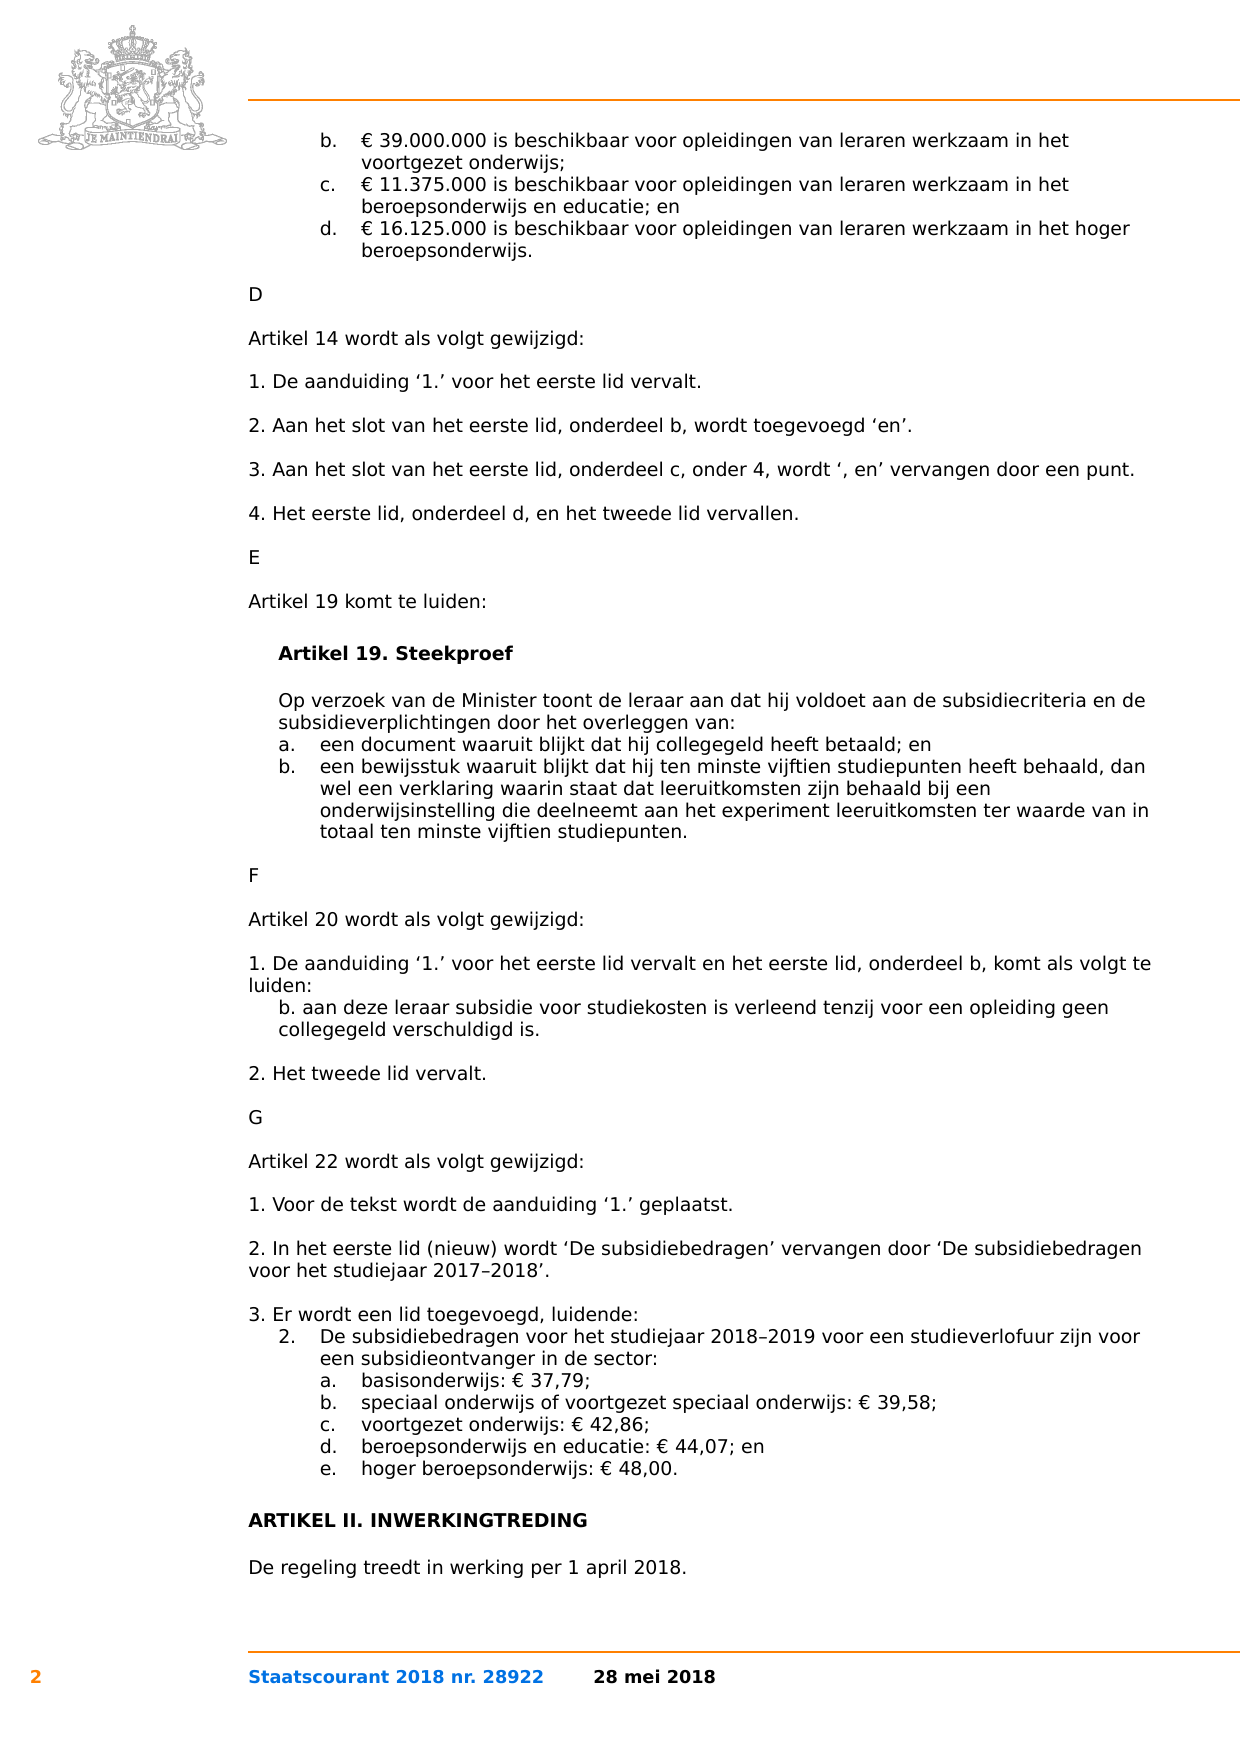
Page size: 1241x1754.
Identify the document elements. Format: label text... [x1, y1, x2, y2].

text d. beroepsonderwijs en educatie: € 44,07; en [319, 1436, 1163, 1458]
text F [248, 865, 1163, 887]
text a. basisonderwijs: € 37,79; [319, 1370, 1163, 1392]
text 3. Aan het slot van het eerste lid, onderdeel c, onder 4, wordt ‘, en’ vervangen door een punt. [248, 459, 1163, 481]
text 1. De aanduiding ‘1.’ voor het eerste lid vervalt en het eerste lid, onderdeel b, komt als volgt te luiden: [248, 953, 1163, 997]
text 2. Het tweede lid vervalt. [248, 1063, 1163, 1085]
text 1. De aanduiding ‘1.’ voor het eerste lid vervalt. [248, 371, 1163, 393]
text b. een bewijsstuk waaruit blijkt dat hij ten minste vijftien studiepunten heeft behaald, dan wel een verklaring waarin staat dat leeruitkomsten zijn behaald bij een onderwijsinstelling die deelneemt aan het experiment leeruitkomsten ter waarde van in totaal ten minste vijftien studiepunten. [278, 756, 1163, 843]
text a. een document waaruit blijkt dat hij collegegeld heeft betaald; en [278, 733, 1163, 756]
text e. hoger beroepsonderwijs: € 48,00. [319, 1458, 1163, 1480]
picture [38, 25, 227, 150]
text 1. Voor de tekst wordt de aanduiding ‘1.’ geplaatst. [248, 1194, 1163, 1216]
text c. € 11.375.000 is beschikbaar voor opleidingen van leraren werkzaam in het beroepsonderwijs en educatie; en [319, 174, 1163, 218]
text 2. In het eerste lid (nieuw) wordt ‘De subsidiebedragen’ vervangen door ‘De subsidiebedragen voor het studiejaar 2017–2018’. [248, 1238, 1163, 1282]
text Artikel 20 wordt als volgt gewijzigd: [248, 909, 1163, 931]
text Artikel 22 wordt als volgt gewijzigd: [248, 1151, 1163, 1172]
text G [248, 1107, 1163, 1129]
text d. € 16.125.000 is beschikbaar voor opleidingen van leraren werkzaam in het hoger beroepsonderwijs. [319, 218, 1163, 262]
text Artikel 14 wordt als volgt gewijzigd: [248, 327, 1163, 349]
text c. voortgezet onderwijs: € 42,86; [319, 1414, 1163, 1436]
subtitle ARTIKEL II. INWERKINGTREDING [248, 1510, 1163, 1532]
text 2. Aan het slot van het eerste lid, onderdeel b, wordt toegevoegd ‘en’. [248, 415, 1163, 437]
text 3. Er wordt een lid toegevoegd, luidende: [248, 1304, 1163, 1326]
text b. € 39.000.000 is beschikbaar voor opleidingen van leraren werkzaam in het voortgezet onderwijs; [319, 130, 1163, 174]
text b. speciaal onderwijs of voortgezet speciaal onderwijs: € 39,58; [319, 1392, 1163, 1414]
text Op verzoek van de Minister toont de leraar aan dat hij voldoet aan de subsidiecriteria en de subsidieverplichtingen door het overleggen van: [278, 689, 1163, 733]
text 2. De subsidiebedragen voor het studiejaar 2018–2019 voor een studieverlofuur zijn voor een subsidieontvanger in de sector: [278, 1326, 1163, 1370]
text 4. Het eerste lid, onderdeel d, en het tweede lid vervallen. [248, 503, 1163, 525]
text Artikel 19 komt te luiden: [248, 591, 1163, 613]
text De regeling treedt in werking per 1 april 2018. [248, 1557, 1163, 1579]
subtitle Artikel 19. Steekproef [278, 643, 1163, 664]
text D [248, 284, 1163, 306]
text E [248, 547, 1163, 569]
text b. aan deze leraar subsidie voor studiekosten is verleend tenzij voor een opleiding geen collegegeld verschuldigd is. [278, 997, 1163, 1041]
